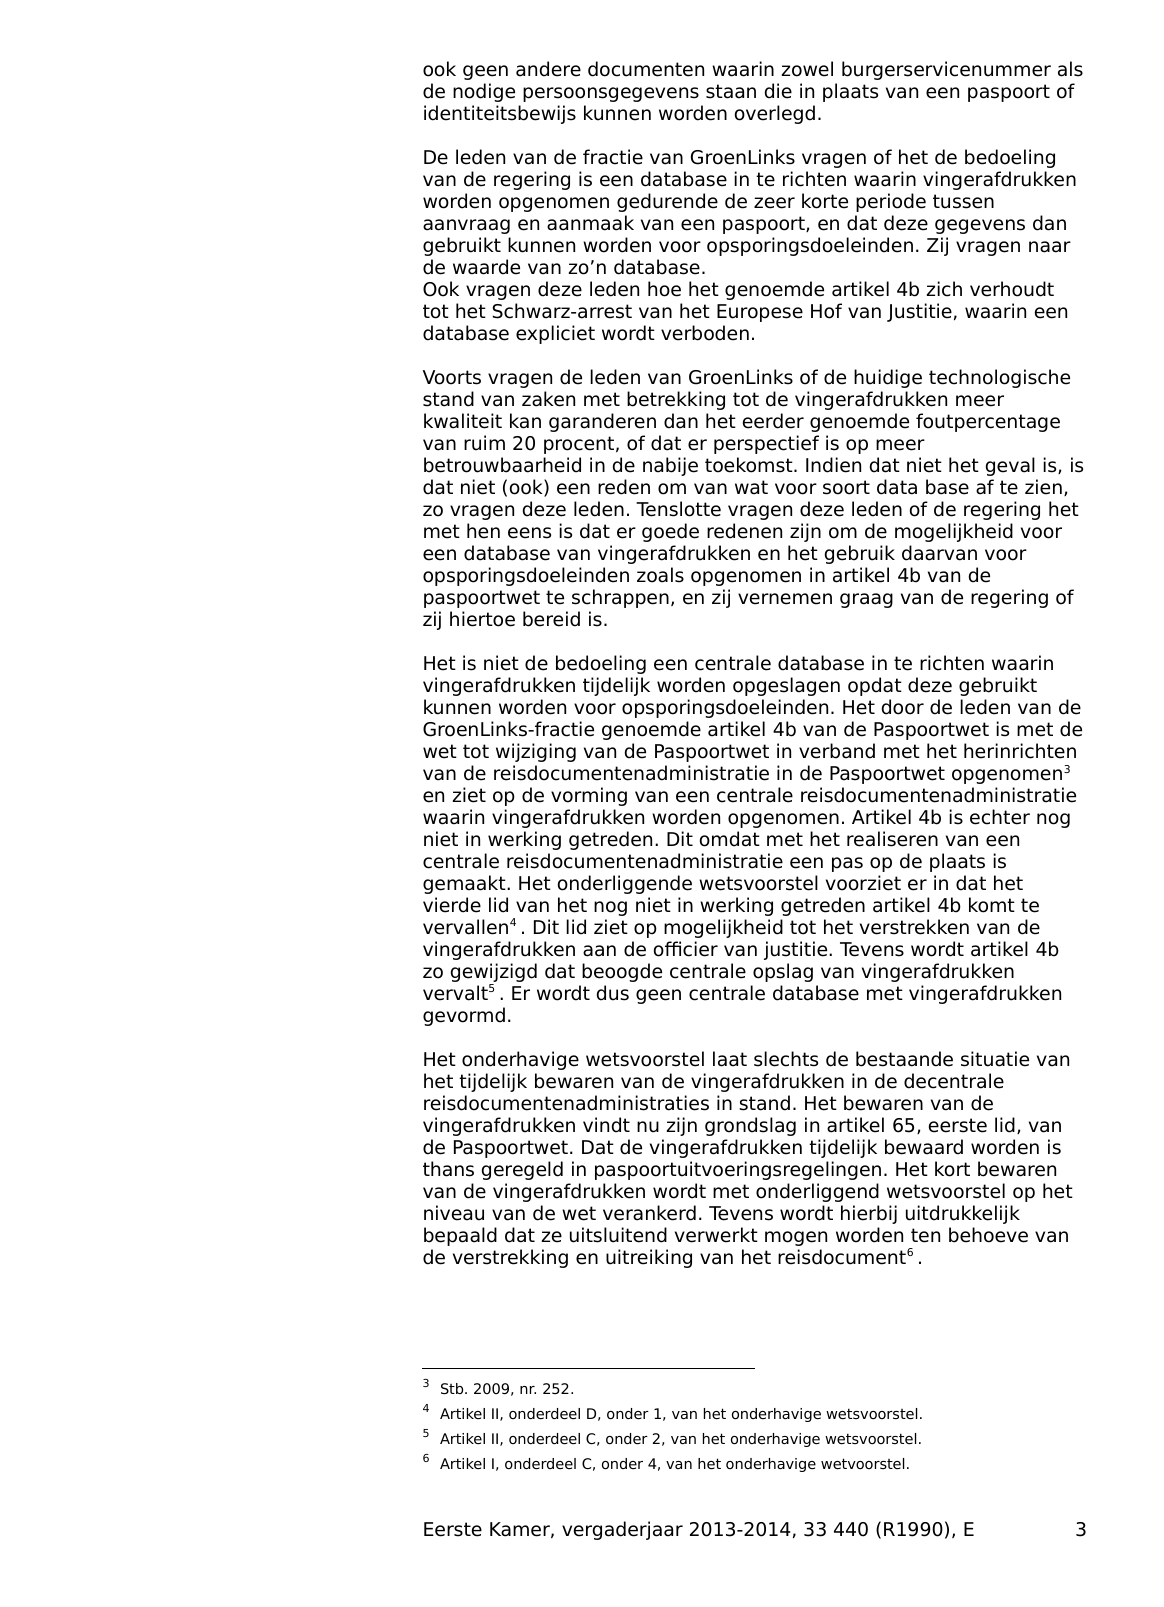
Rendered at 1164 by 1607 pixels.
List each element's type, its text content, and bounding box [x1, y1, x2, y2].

text Artikel I, onderdeel C, onder 4, van het onderhavige wetvoorstel. [422, 1452, 1087, 1474]
text Voorts vragen de leden van GroenLinks of de huidige technologische stand van zaken met betrekking tot de vingerafdrukken meer kwaliteit kan garanderen dan het eerder genoemde foutpercentage van ruim 20 procent, of dat er perspectief is op meer betrouwbaarheid in de nabije toekomst. Indien dat niet het geval is, is dat niet (ook) een reden om van wat voor soort data base af te zien, zo vragen deze leden. Tenslotte vragen deze leden of de regering het met hen eens is dat er goede redenen zijn om de mogelijkheid voor een database van vingerafdrukken en het gebruik daarvan voor opsporingsdoeleinden zoals opgenomen in artikel 4b van de paspoortwet te schrappen, en zij vernemen graag van de regering of zij hiertoe bereid is. [422, 367, 1087, 631]
text Stb. 2009, nr. 252. [422, 1377, 1087, 1399]
text Ook vragen deze leden hoe het genoemde artikel 4b zich verhoudt tot het Schwarz-arrest van het Europese Hof van Justitie, waarin een database expliciet wordt verboden. [422, 279, 1087, 345]
text ook geen andere documenten waarin zowel burgerservicenummer als de nodige persoonsgegevens staan die in plaats van een paspoort of identiteitsbewijs kunnen worden overlegd. [422, 59, 1087, 125]
text De leden van de fractie van GroenLinks vragen of het de bedoeling van de regering is een database in te richten waarin vingerafdrukken worden opgenomen gedurende de zeer korte periode tussen aanvraag en aanmaak van een paspoort, en dat deze gegevens dan gebruikt kunnen worden voor opsporingsdoeleinden. Zij vragen naar de waarde van zo’n database. [422, 147, 1087, 279]
text Artikel II, onderdeel D, onder 1, van het onderhavige wetsvoorstel. [422, 1402, 1087, 1424]
text Artikel II, onderdeel C, onder 2, van het onderhavige wetsvoorstel. [422, 1427, 1087, 1449]
text Het onderhavige wetsvoorstel laat slechts de bestaande situatie van het tijdelijk bewaren van de vingerafdrukken in de decentrale reisdocumentenadministraties in stand. Het bewaren van de vingerafdrukken vindt nu zijn grondslag in artikel 65, eerste lid, van de Paspoortwet. Dat de vingerafdrukken tijdelijk bewaard worden is thans geregeld in paspoortuitvoeringsregelingen. Het kort bewaren van de vingerafdrukken wordt met onderliggend wetsvoorstel op het niveau van de wet verankerd. Tevens wordt hierbij uitdrukkelijk bepaald dat ze uitsluitend verwerkt mogen worden ten behoeve van de verstrekking en uitreiking van het reisdocument. [422, 1049, 1087, 1269]
text Het is niet de bedoeling een centrale database in te richten waarin vingerafdrukken tijdelijk worden opgeslagen opdat deze gebruikt kunnen worden voor opsporingsdoeleinden. Het door de leden van de GroenLinks-fractie genoemde artikel 4b van de Paspoortwet is met de wet tot wijziging van de Paspoortwet in verband met het herinrichten van de reisdocumentenadministratie in de Paspoortwet opgenomen en ziet op de vorming van een centrale reisdocumentenadministratie waarin vingerafdrukken worden opgenomen. Artikel 4b is echter nog niet in werking getreden. Dit omdat met het realiseren van een centrale reisdocumentenadministratie een pas op de plaats is gemaakt. Het onderliggende wetsvoorstel voorziet er in dat het vierde lid van het nog niet in werking getreden artikel 4b komt te vervallen. Dit lid ziet op mogelijkheid tot het verstrekken van de vingerafdrukken aan de officier van justitie. Tevens wordt artikel 4b zo gewijzigd dat beoogde centrale opslag van vingerafdrukken vervalt. Er wordt dus geen centrale database met vingerafdrukken gevormd. [422, 653, 1087, 1027]
